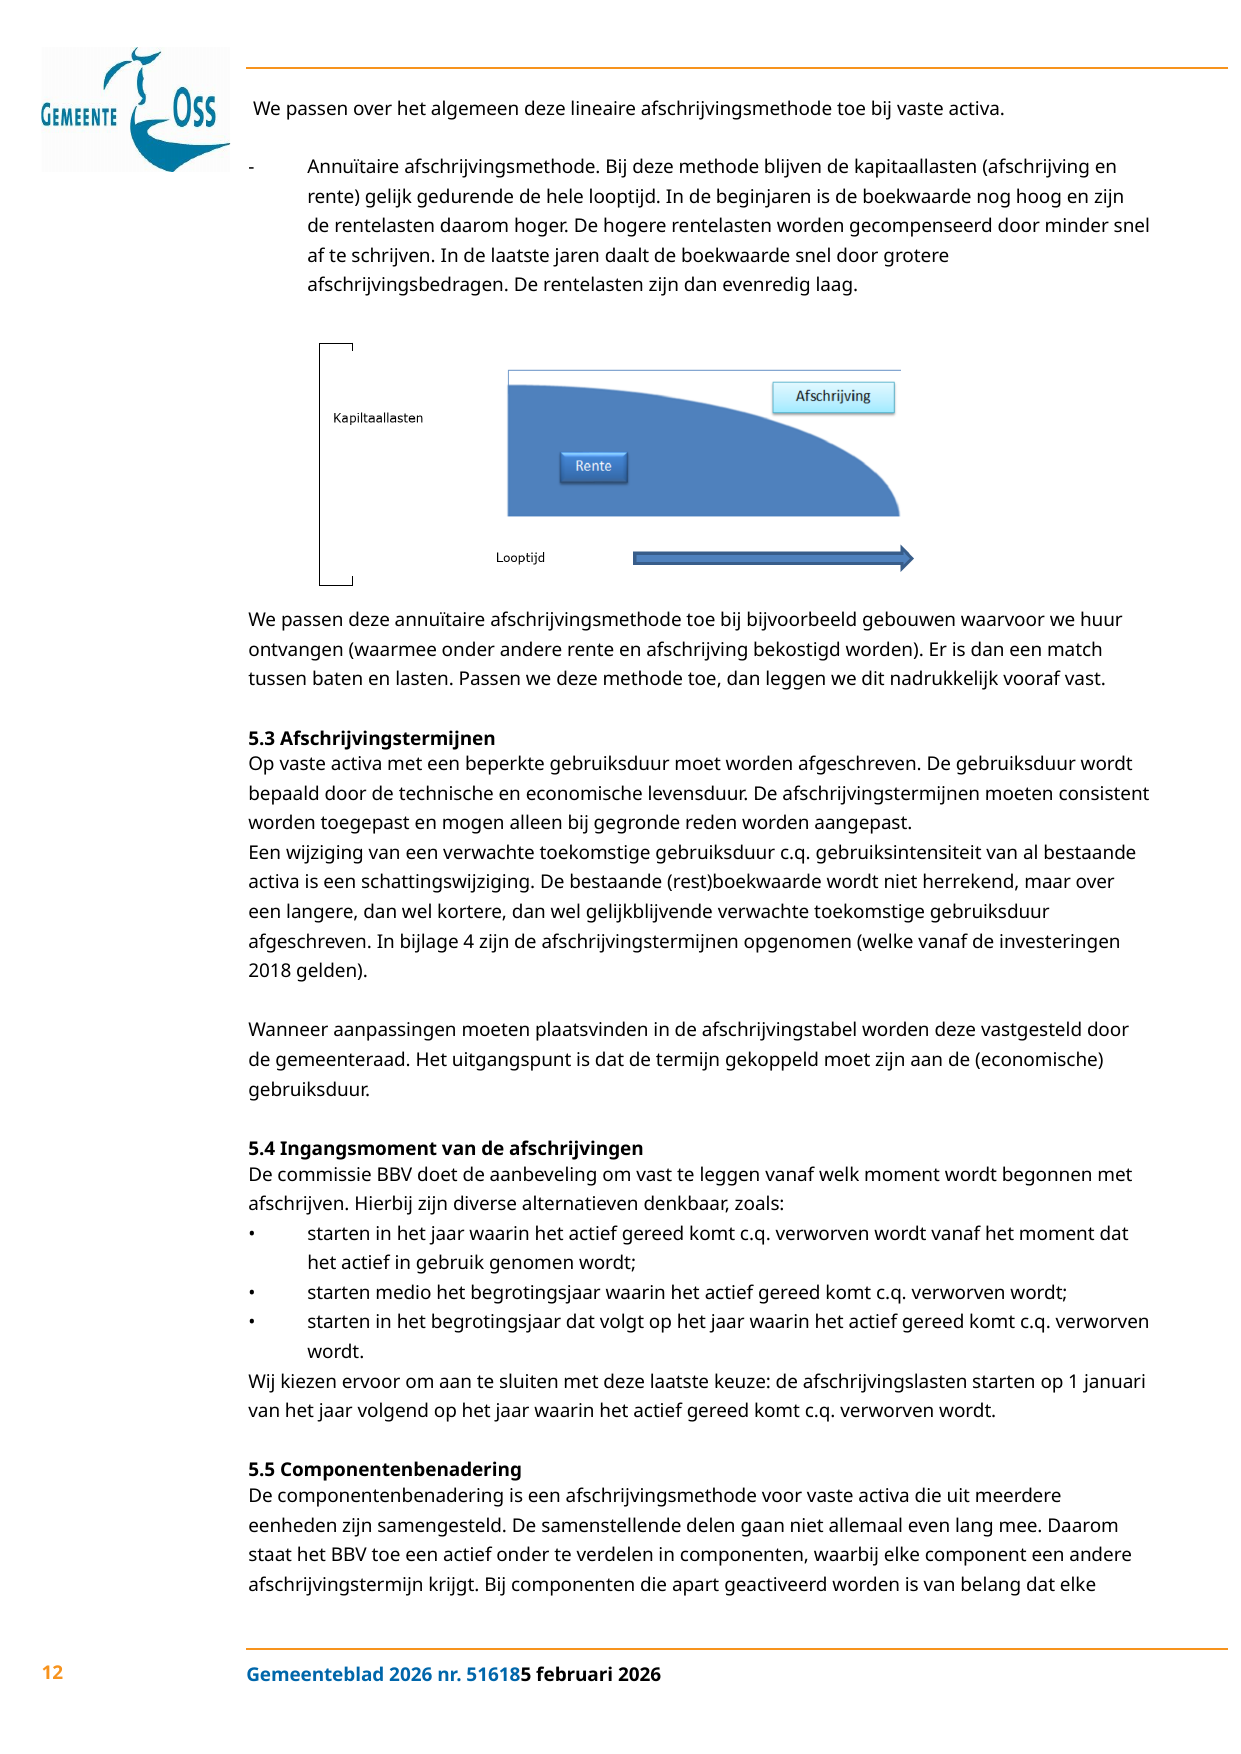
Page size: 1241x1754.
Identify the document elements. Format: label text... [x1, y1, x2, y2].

list starten medio het begrotingsjaar waarin het actief gereed komt c.q. verworven wordt; [248, 1279, 1152, 1305]
list starten in het jaar waarin het actief gereed komt c.q. verworven wordt vanaf het moment dat het actief in gebruik genomen wordt; [248, 1220, 1152, 1275]
picture [327, 351, 919, 576]
text 5.3 Afschrijvingstermijnen [248, 725, 1152, 750]
text 5.5 Componentenbenadering [248, 1457, 1152, 1482]
list starten in het begrotingsjaar dat volgt op het jaar waarin het actief gereed komt c.q. verworven wordt. [248, 1309, 1152, 1364]
text 5.4 Ingangsmoment van de afschrijvingen [248, 1135, 1152, 1161]
text De commissie BBV doet de aanbeveling om vast te leggen vanaf welk moment wordt begonnen met afschrijven. Hierbij zijn diverse alternatieven denkbaar, zoals: [248, 1161, 1152, 1216]
text Wanneer aanpassingen moeten plaatsvinden in de afschrijvingstabel worden deze vastgesteld door de gemeenteraad. Het uitgangspunt is dat de termijn gekoppeld moet zijn aan de (economische) gebruiksduur. [248, 1017, 1152, 1102]
text De componentenbenadering is een afschrijvingsmethode voor vaste activa die uit meerdere eenheden zijn samengesteld. De samenstellende delen gaan niet allemaal even lang mee. Daarom staat het BBV toe een actief onder te verdelen in componenten, waarbij elke component een andere afschrijvingstermijn krijgt. Bij componenten die apart geactiveerd worden is van belang dat elke [248, 1482, 1152, 1597]
list Annuïtaire afschrijvingsmethode. Bij deze methode blijven de kapitaallasten (afschrijving en rente) gelijk gedurende de hele looptijd. In de beginjaren is de boekwaarde nog hoog en zijn de rentelasten daarom hoger. De hogere rentelasten worden gecompenseerd door minder snel af te schrijven. In de laatste jaren daalt de boekwaarde snel door grotere afschrijvingsbedragen. De rentelasten zijn dan evenredig laag. [248, 153, 1152, 297]
text We passen deze annuïtaire afschrijvingsmethode toe bij bijvoorbeeld gebouwen waarvoor we huur ontvangen (waarmee onder andere rente en afschrijving bekostigd worden). Er is dan een match tussen baten en lasten. Passen we deze methode toe, dan leggen we dit nadrukkelijk vooraf vast. [248, 606, 1152, 691]
table_header We passen over het algemeen deze lineaire afschrijvingsmethode toe bij vaste activa. [248, 95, 1152, 121]
picture [41, 47, 231, 172]
text Een wijziging van een verwachte toekomstige gebruiksduur c.q. gebruiksintensiteit van al bestaande activa is een schattingswijziging. De bestaande (rest)boekwaarde wordt niet herrekend, maar over een langere, dan wel kortere, dan wel gelijkblijvende verwachte toekomstige gebruiksduur afgeschreven. In bijlage 4 zijn de afschrijvingstermijnen opgenomen (welke vanaf de investeringen 2018 gelden). [248, 839, 1152, 983]
text Wij kiezen ervoor om aan te sluiten met deze laatste keuze: de afschrijvingslasten starten op 1 januari van het jaar volgend op het jaar waarin het actief gereed komt c.q. verworven wordt. [248, 1368, 1152, 1423]
text Op vaste activa met een beperkte gebruiksduur moet worden afgeschreven. De gebruiksduur wordt bepaald door de technische en economische levensduur. De afschrijvingstermijnen moeten consistent worden toegepast en mogen alleen bij gegronde reden worden aangepast. [248, 750, 1152, 835]
